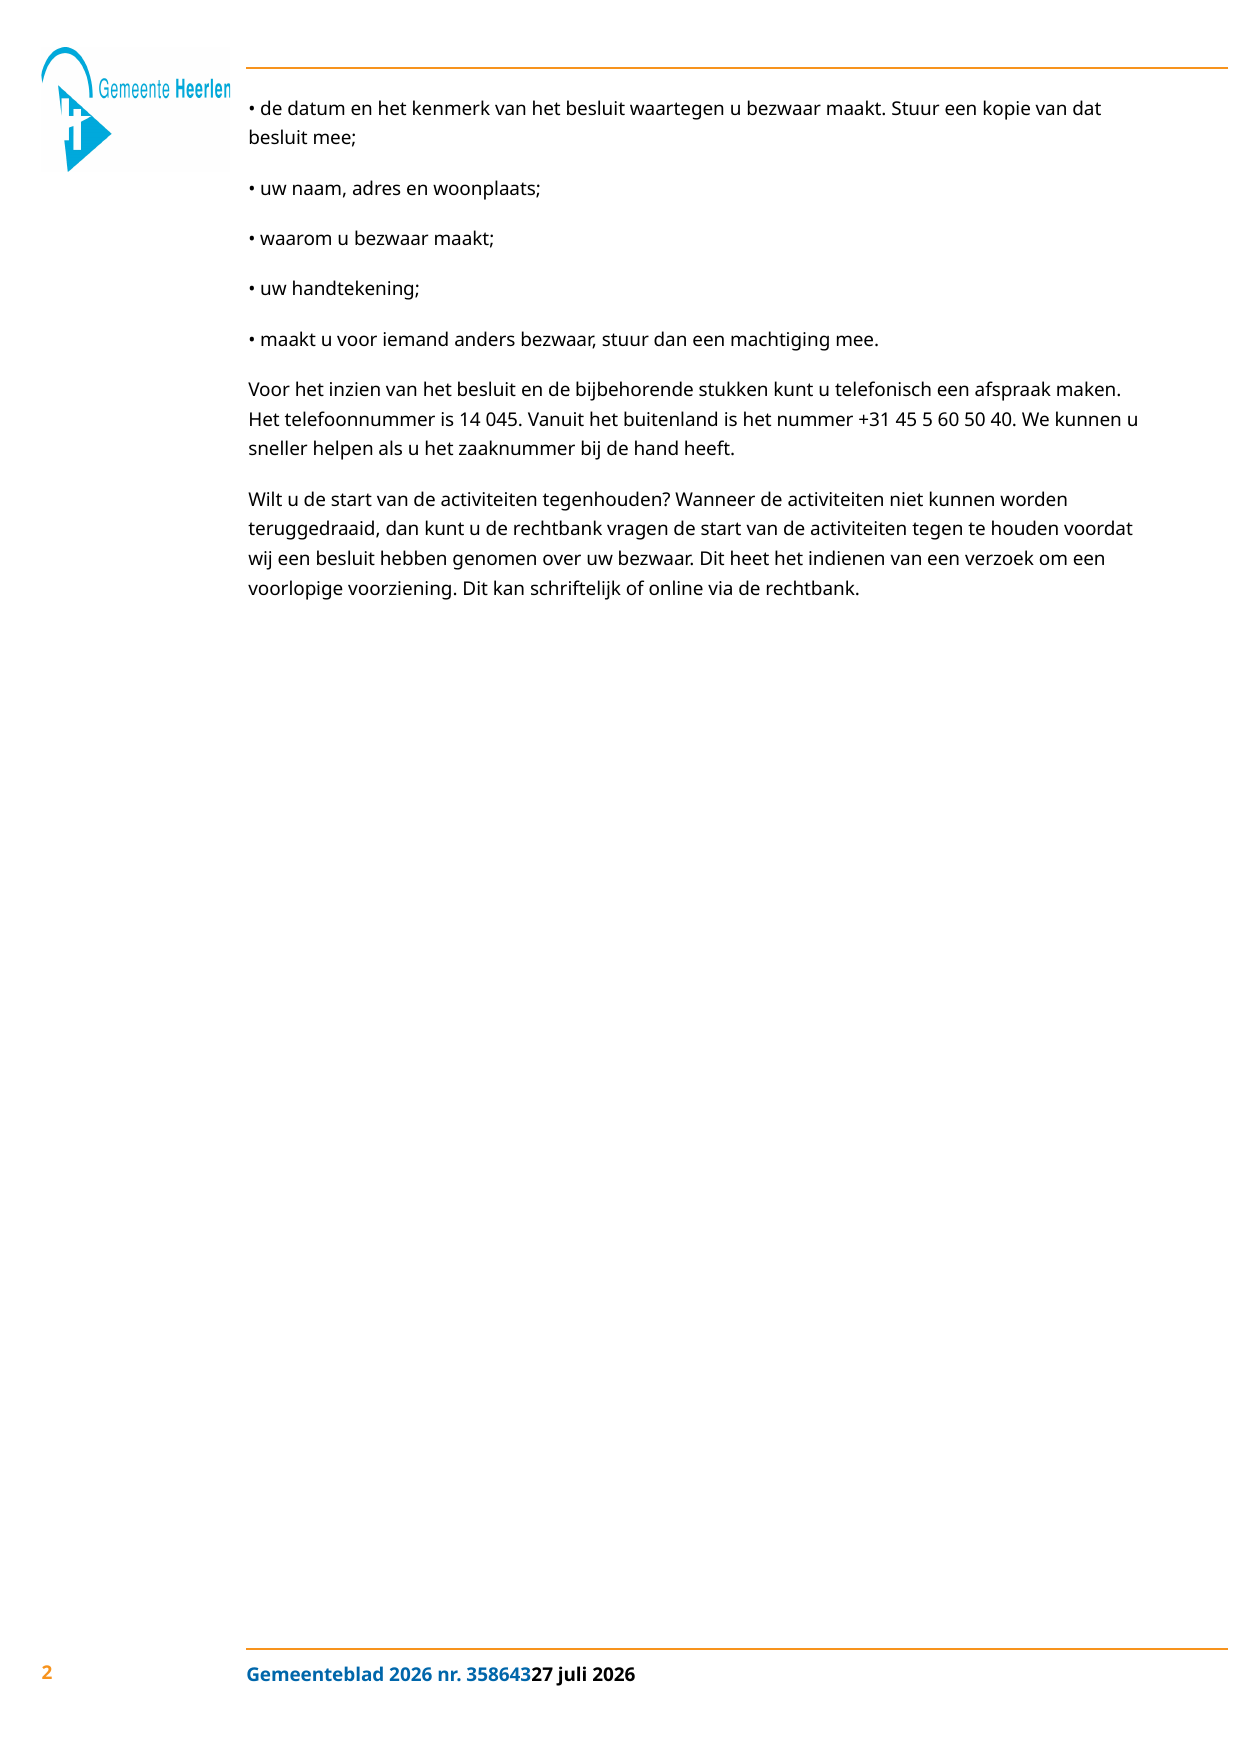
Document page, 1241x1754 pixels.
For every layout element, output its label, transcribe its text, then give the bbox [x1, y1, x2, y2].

picture [41, 47, 59, 70]
picture [41, 47, 231, 172]
text • maakt u voor iemand anders bezwaar, stuur dan een machtiging mee. [248, 326, 1152, 352]
text • waarom u bezwaar maakt; [248, 225, 1152, 251]
text • uw naam, adres en woonplaats; [248, 175, 1152, 201]
text Voor het inzien van het besluit en de bijbehorende stukken kunt u telefonisch een afspraak maken. Het telefoonnummer is 14 045. Vanuit het buitenland is het nummer +31 45 5 60 50 40. We kunnen u sneller helpen als u het zaaknummer bij de hand heeft. [248, 376, 1152, 461]
text Wilt u de start van de activiteiten tegenhouden? Wanneer de activiteiten niet kunnen worden teruggedraaid, dan kunt u de rechtbank vragen de start van de activiteiten tegen te houden voordat wij een besluit hebben genomen over uw bezwaar. Dit heet het indienen van een verzoek om een voorlopige voorziening. Dit kan schriftelijk of online via de rechtbank. [248, 486, 1152, 601]
text • de datum en het kenmerk van het besluit waartegen u bezwaar maakt. Stuur een kopie van dat besluit mee; [248, 95, 1152, 150]
text • uw handtekening; [248, 276, 1152, 301]
